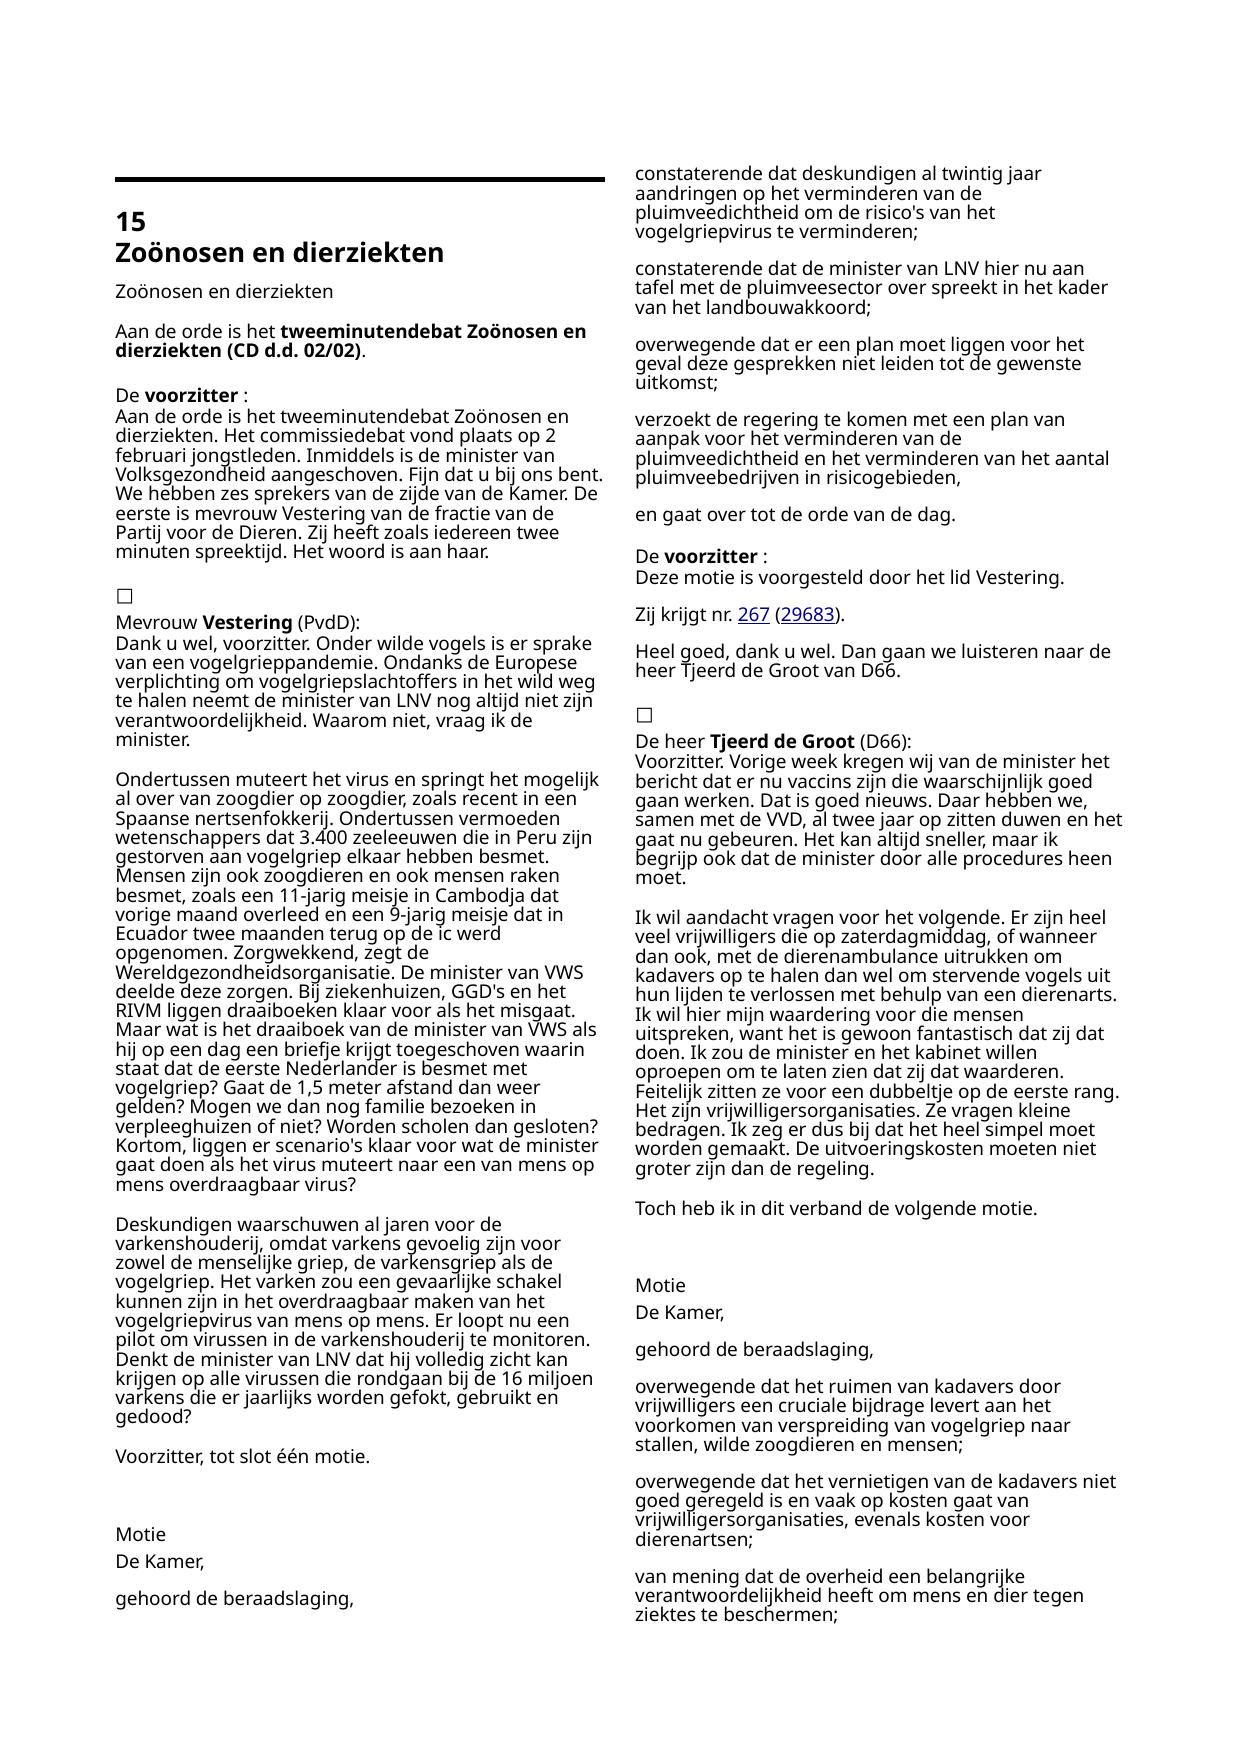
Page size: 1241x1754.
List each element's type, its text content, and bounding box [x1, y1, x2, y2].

text Voorzitter. Vorige week kregen wij van de minister het bericht dat er nu vaccins zijn die waarschijnlijk goed gaan werken. Dat is goed nieuws. Daar hebben we, samen met de VVD, al twee jaar op zitten duwen en het gaat nu gebeuren. Het kan altijd sneller, maar ik begrijp ook dat de minister door alle procedures heen moet. [635, 753, 1125, 888]
text Ik wil aandacht vragen voor het volgende. Er zijn heel veel vrijwilligers die op zaterdagmiddag, of wanneer dan ook, met de dierenambulance uitrukken om kadavers op te halen dan wel om stervende vogels uit hun lijden te verlossen met behulp van een dierenarts. Ik wil hier mijn waardering voor die mensen uitspreken, want het is gewoon fantastisch dat zij dat doen. Ik zou de minister en het kabinet willen oproepen om te laten zien dat zij dat waarderen. Feitelijk zitten ze voor een dubbeltje op de eerste rang. Het zijn vrijwilligersorganisaties. Ze vragen kleine bedragen. Ik zeg er dus bij dat het heel simpel moet worden gemaakt. De uitvoeringskosten moeten niet groter zijn dan de regeling. [635, 909, 1125, 1179]
text constaterende dat deskundigen al twintig jaar aandringen op het verminderen van de pluimveedichtheid om de risico's van het vogelgriepvirus te verminderen; [635, 165, 1125, 242]
text gehoord de beraadslaging, [635, 1341, 1125, 1360]
text Deze motie is voorgesteld door het lid Vestering. [635, 569, 1125, 588]
text Ondertussen muteert het virus en springt het mogelijk al over van zoogdier op zoogdier, zoals recent in een Spaanse nertsenfokkerij. Ondertussen vermoeden wetenschappers dat 3.400 zeeleeuwen die in Peru zijn gestorven aan vogelgriep elkaar hebben besmet. Mensen zijn ook zoogdieren en ook mensen raken besmet, zoals een 11-jarig meisje in Cambodja dat vorige maand overleed en een 9-jarig meisje dat in Ecuador twee maanden terug op de ic werd opgenomen. Zorgwekkend, zegt de Wereldgezondheidsorganisatie. De minister van VWS deelde deze zorgen. Bij ziekenhuizen, GGD's en het RIVM liggen draaiboeken klaar voor als het misgaat. Maar wat is het draaiboek van de minister van VWS als hij op een dag een briefje krijgt toegeschoven waarin staat dat de eerste Nederlander is besmet met vogelgriep? Gaat de 1,5 meter afstand dan weer gelden? Mogen we dan nog familie bezoeken in verpleeghuizen of niet? Worden scholen dan gesloten? Kortom, liggen er scenario's klaar voor wat de minister gaat doen als het virus muteert naar een van mens op mens overdraagbaar virus? [115, 771, 605, 1195]
text overwegende dat het ruimen van kadavers door vrijwilligers een cruciale bijdrage levert aan het voorkomen van verspreiding van vogelgriep naar stallen, wilde zoogdieren en mensen; [635, 1378, 1125, 1455]
text gehoord de beraadslaging, [115, 1590, 605, 1609]
text overwegende dat er een plan moet liggen voor het geval deze gesprekken niet leiden tot de gewenste uitkomst; [635, 336, 1125, 393]
text De heer Tjeerd de Groot (D66): [635, 728, 1125, 753]
text Toch heb ik in dit verband de volgende motie. [635, 1200, 1125, 1219]
text Zoönosen en dierziekten [115, 283, 605, 302]
text Voorzitter, tot slot één motie. [115, 1448, 605, 1468]
text Heel goed, dank u wel. Dan gaan we luisteren naar de heer Tjeerd de Groot van D66. [635, 643, 1125, 681]
text ⬜ [635, 702, 1125, 728]
text overwegende dat het vernietigen van de kadavers niet goed geregeld is en vaak op kosten gaat van vrijwilligersorganisaties, evenals kosten voor dierenartsen; [635, 1473, 1125, 1550]
text 15 [115, 203, 605, 239]
text Motie [115, 1521, 605, 1547]
text Zij krijgt nr. 267 (29683). [635, 606, 1125, 625]
text Aan de orde is het tweeminutendebat Zoönosen en dierziekten. Het commissiedebat vond plaats op 2 februari jongstleden. Inmiddels is de minister van Volksgezondheid aangeschoven. Fijn dat u bij ons bent. We hebben zes sprekers van de zijde van de Kamer. De eerste is mevrouw Vestering van de fractie van de Partij voor de Dieren. Zij heeft zoals iedereen twee minuten spreektijd. Het woord is aan haar. [115, 408, 605, 562]
text en gaat over tot de orde van de dag. [635, 506, 1125, 525]
text Dank u wel, voorzitter. Onder wilde vogels is er sprake van een vogelgrieppandemie. Ondanks de Europese verplichting om vogelgriepslachtoffers in het wild weg te halen neemt de minister van LNV nog altijd niet zijn verantwoordelijkheid. Waarom niet, vraag ik de minister. [115, 634, 605, 750]
text De Kamer, [115, 1553, 605, 1572]
text Deskundigen waarschuwen al jaren voor de varkenshouderij, omdat varkens gevoelig zijn voor zowel de menselijke griep, de varkensgriep als de vogelgriep. Het varken zou een gevaarlijke schakel kunnen zijn in het overdraagbaar maken van het vogelgriepvirus van mens op mens. Er loopt nu een pilot om virussen in de varkenshouderij te monitoren. Denkt de minister van LNV dat hij volledig zicht kan krijgen op alle virussen die rondgaan bij de 16 miljoen varkens die er jaarlijks worden gefokt, gebruikt en gedood? [115, 1216, 605, 1428]
text constaterende dat de minister van LNV hier nu aan tafel met de pluimveesector over spreekt in het kader van het landbouwakkoord; [635, 260, 1125, 318]
text De Kamer, [635, 1304, 1125, 1323]
text Aan de orde is het tweeminutendebat Zoönosen en dierziekten (CD d.d. 02/02). [115, 323, 605, 362]
text Motie [635, 1272, 1125, 1298]
text Mevrouw Vestering (PvdD): [115, 609, 605, 634]
text Zoönosen en dierziekten [115, 239, 605, 283]
text ⬜ [115, 583, 605, 609]
text van mening dat de overheid een belangrijke verantwoordelijkheid heeft om mens en dier tegen ziektes te beschermen; [635, 1568, 1125, 1625]
text De voorzitter : [635, 543, 1125, 569]
text De voorzitter : [115, 382, 605, 408]
text verzoekt de regering te komen met een plan van aanpak voor het verminderen van de pluimveedichtheid en het verminderen van het aantal pluimveebedrijven in risicogebieden, [635, 411, 1125, 488]
